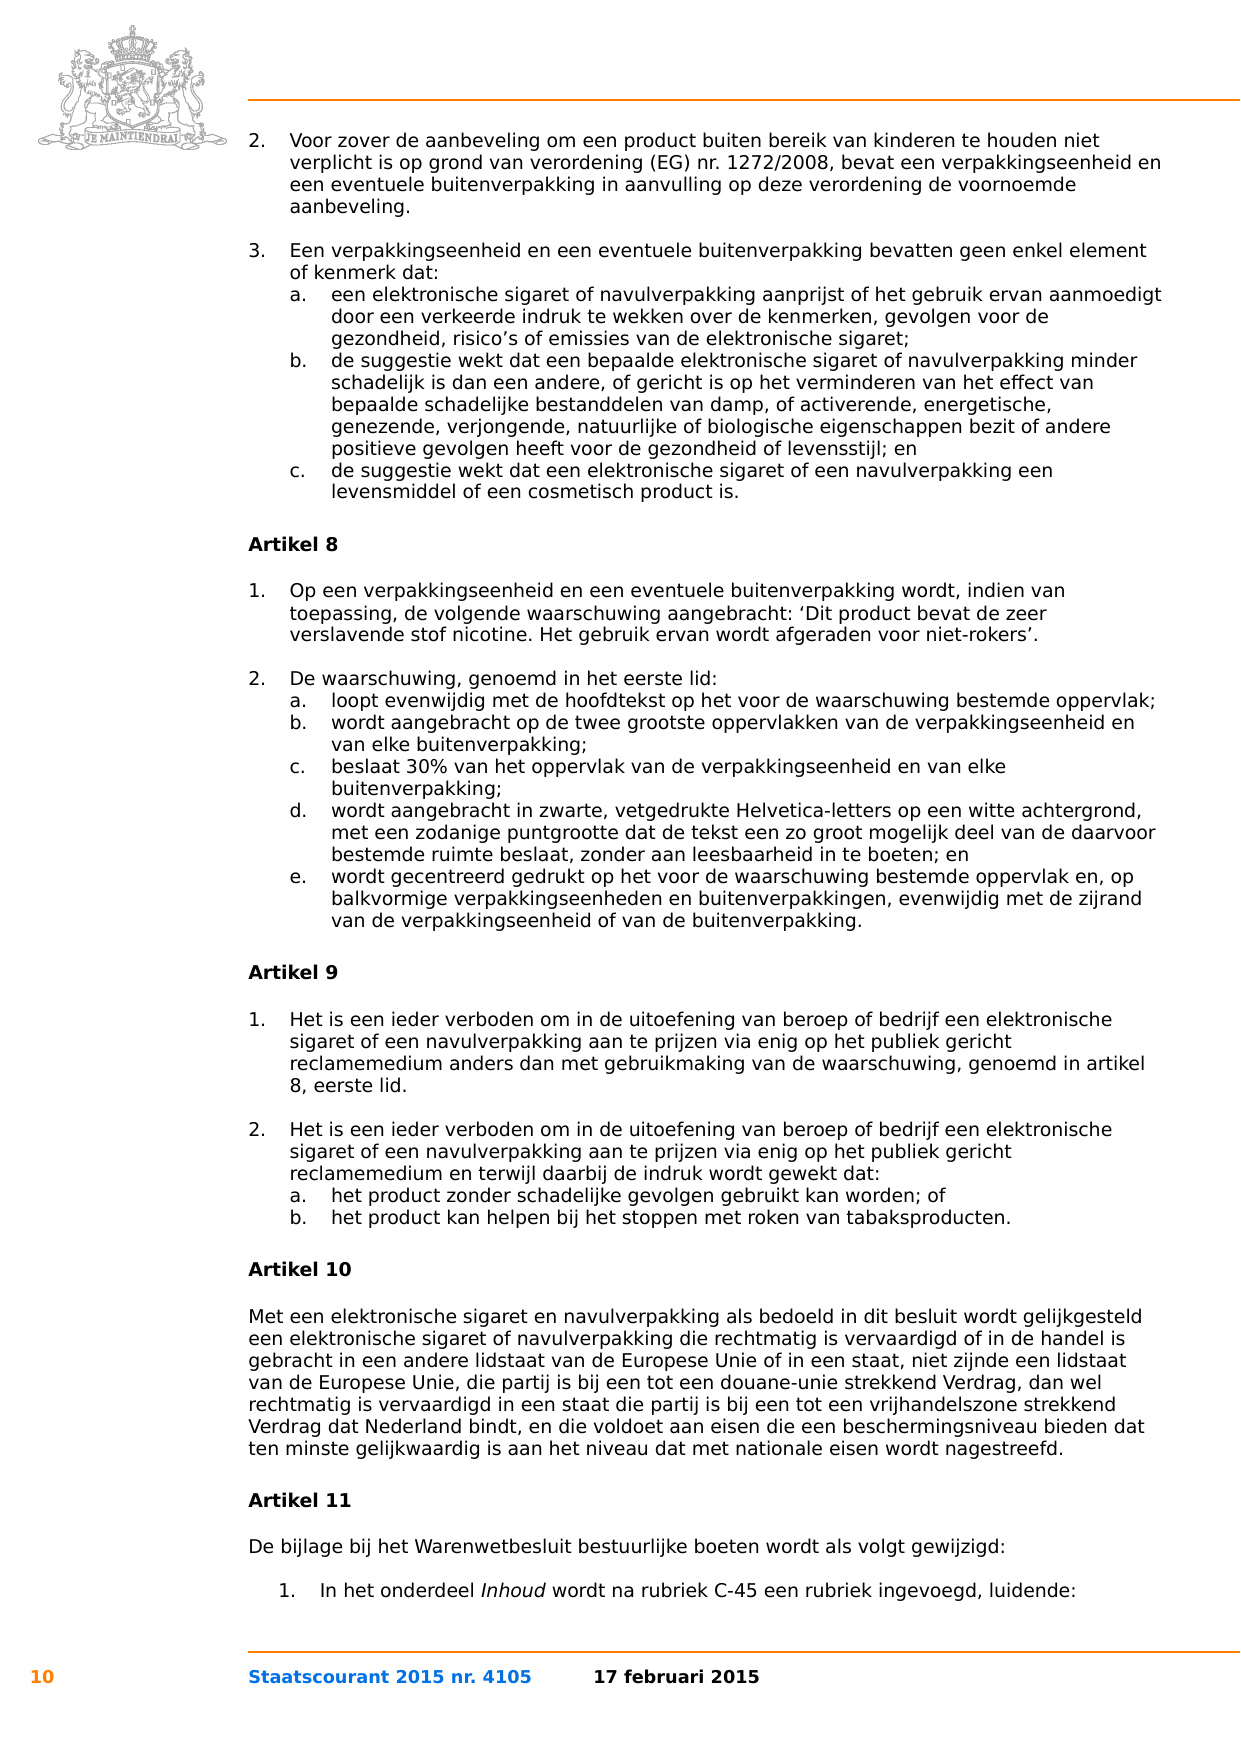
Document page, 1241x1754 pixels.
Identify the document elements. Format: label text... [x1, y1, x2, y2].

text 2. Voor zover de aanbeveling om een product buiten bereik van kinderen te houden niet verplicht is op grond van verordening (EG) nr. 1272/2008, bevat een verpakkingseenheid en een eventuele buitenverpakking in aanvulling op deze verordening de voornoemde aanbeveling. [248, 130, 1163, 218]
text b. het product kan helpen bij het stoppen met roken van tabaksproducten. [289, 1207, 1163, 1229]
text 1. In het onderdeel Inhoud wordt na rubriek C-45 een rubriek ingevoegd, luidende: [278, 1580, 1163, 1602]
text c. de suggestie wekt dat een elektronische sigaret of een navulverpakking een levensmiddel of een cosmetisch product is. [289, 459, 1163, 503]
text 2. De waarschuwing, genoemd in het eerste lid: [248, 668, 1163, 690]
subtitle Artikel 8 [248, 533, 1163, 555]
text 3. Een verpakkingseenheid en een eventuele buitenverpakking bevatten geen enkel element of kenmerk dat: [248, 240, 1163, 284]
subtitle Artikel 10 [248, 1259, 1163, 1281]
text Met een elektronische sigaret en navulverpakking als bedoeld in dit besluit wordt gelijkgesteld een elektronische sigaret of navulverpakking die rechtmatig is vervaardigd of in de handel is gebracht in een andere lidstaat van de Europese Unie of in een staat, niet zijnde een lidstaat van de Europese Unie, die partij is bij een tot een douane-unie strekkend Verdrag, dan wel rechtmatig is vervaardigd in een staat die partij is bij een tot een vrijhandelszone strekkend Verdrag dat Nederland bindt, en die voldoet aan eisen die een beschermingsniveau bieden dat ten minste gelijkwaardig is aan het niveau dat met nationale eisen wordt nagestreefd. [248, 1306, 1163, 1459]
text b. wordt aangebracht op de twee grootste oppervlakken van de verpakkingseenheid en van elke buitenverpakking; [289, 712, 1163, 756]
text a. het product zonder schadelijke gevolgen gebruikt kan worden; of [289, 1185, 1163, 1207]
text c. beslaat 30% van het oppervlak van de verpakkingseenheid en van elke buitenverpakking; [289, 756, 1163, 800]
text a. loopt evenwijdig met de hoofdtekst op het voor de waarschuwing bestemde oppervlak; [289, 690, 1163, 712]
subtitle Artikel 9 [248, 962, 1163, 984]
text e. wordt gecentreerd gedrukt op het voor de waarschuwing bestemde oppervlak en, op balkvormige verpakkingseenheden en buitenverpakkingen, evenwijdig met de zijrand van de verpakkingseenheid of van de buitenverpakking. [289, 866, 1163, 932]
text 1. Op een verpakkingseenheid en een eventuele buitenverpakking wordt, indien van toepassing, de volgende waarschuwing aangebracht: ‘Dit product bevat de zeer verslavende stof nicotine. Het gebruik ervan wordt afgeraden voor niet-rokers’. [248, 580, 1163, 646]
subtitle Artikel 11 [248, 1489, 1163, 1511]
text a. een elektronische sigaret of navulverpakking aanprijst of het gebruik ervan aanmoedigt door een verkeerde indruk te wekken over de kenmerken, gevolgen voor de gezondheid, risico’s of emissies van de elektronische sigaret; [289, 284, 1163, 349]
text De bijlage bij het Warenwetbesluit bestuurlijke boeten wordt als volgt gewijzigd: [248, 1536, 1163, 1558]
text b. de suggestie wekt dat een bepaalde elektronische sigaret of navulverpakking minder schadelijk is dan een andere, of gericht is op het verminderen van het effect van bepaalde schadelijke bestanddelen van damp, of activerende, energetische, genezende, verjongende, natuurlijke of biologische eigenschappen bezit of andere positieve gevolgen heeft voor de gezondheid of levensstijl; en [289, 349, 1163, 459]
picture [38, 25, 227, 150]
text 1. Het is een ieder verboden om in de uitoefening van beroep of bedrijf een elektronische sigaret of een navulverpakking aan te prijzen via enig op het publiek gericht reclamemedium anders dan met gebruikmaking van de waarschuwing, genoemd in artikel 8, eerste lid. [248, 1009, 1163, 1097]
text d. wordt aangebracht in zwarte, vetgedrukte Helvetica-letters op een witte achtergrond, met een zodanige puntgrootte dat de tekst een zo groot mogelijk deel van de daarvoor bestemde ruimte beslaat, zonder aan leesbaarheid in te boeten; en [289, 800, 1163, 866]
text 2. Het is een ieder verboden om in de uitoefening van beroep of bedrijf een elektronische sigaret of een navulverpakking aan te prijzen via enig op het publiek gericht reclamemedium en terwijl daarbij de indruk wordt gewekt dat: [248, 1119, 1163, 1185]
